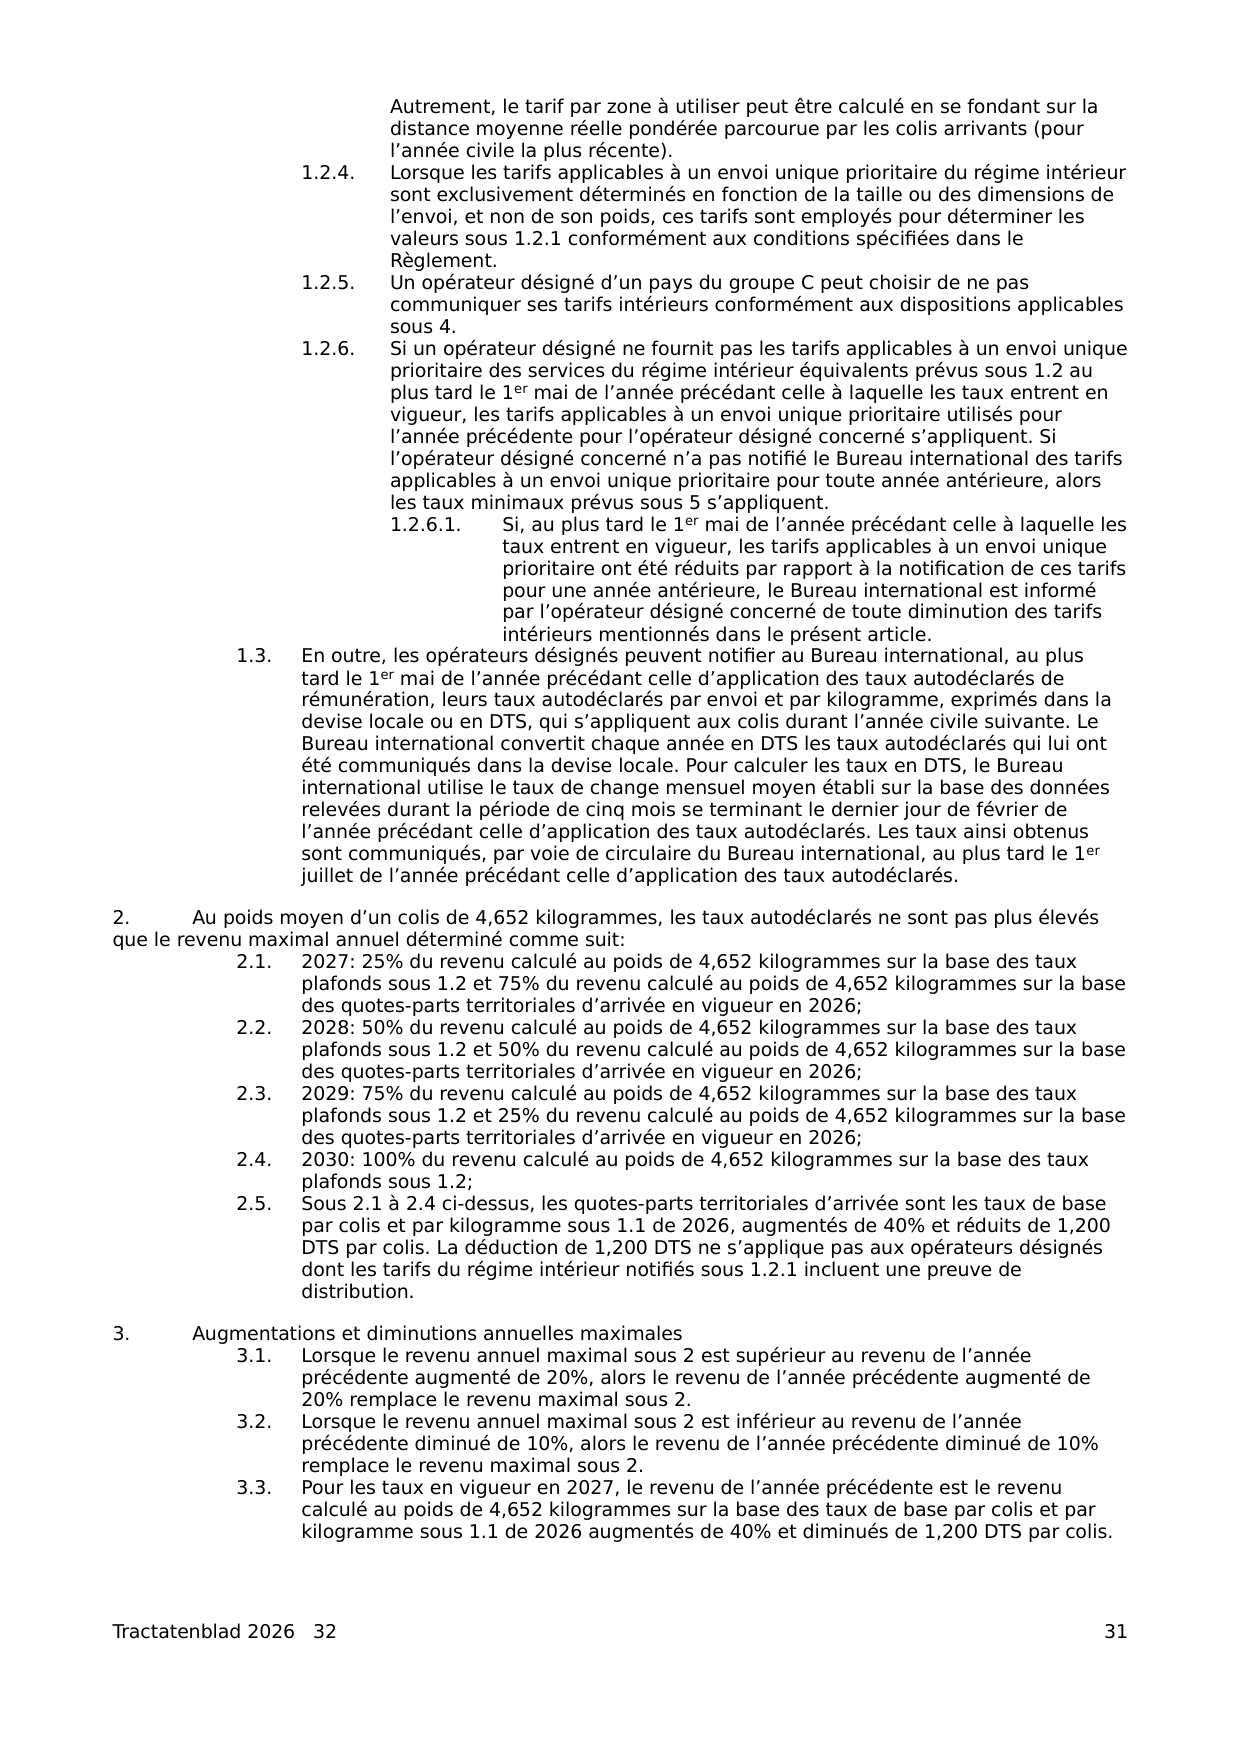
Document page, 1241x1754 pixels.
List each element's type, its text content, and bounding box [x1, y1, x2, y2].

text 1.2.4. Lorsque les tarifs applicables à un envoi unique prioritaire du régime intérieur sont exclusivement déterminés en fonction de la taille ou des dimensions de l’envoi, et non de son poids, ces tarifs sont employés pour déterminer les valeurs sous 1.2.1 conformément aux conditions spécifiées dans le Règlement. [301, 162, 1128, 272]
text 1.2.5. Un opérateur désigné d’un pays du groupe C peut choisir de ne pas communiquer ses tarifs intérieurs conformément aux dispositions applicables sous 4. [301, 272, 1128, 338]
text 2.5. Sous 2.1 à 2.4 ci-dessus, les quotes-parts territoriales d’arrivée sont les taux de base par colis et par kilogramme sous 1.1 de 2026, augmentés de 40% et réduits de 1,200 DTS par colis. La déduction de 1,200 DTS ne s’applique pas aux opérateurs désignés dont les tarifs du régime intérieur notifiés sous 1.2.1 incluent une preuve de distribution. [236, 1193, 1128, 1303]
text 2.3. 2029: 75% du revenu calculé au poids de 4,652 kilogrammes sur la base des taux plafonds sous 1.2 et 25% du revenu calculé au poids de 4,652 kilogrammes sur la base des quotes-parts territoriales d’arrivée en vigueur en 2026; [236, 1083, 1128, 1149]
text 1.2.6. Si un opérateur désigné ne fournit pas les tarifs applicables à un envoi unique prioritaire des services du régime intérieur équivalents prévus sous 1.2 au plus tard le 1er mai de l’année précédant celle à laquelle les taux entrent en vigueur, les tarifs applicables à un envoi unique prioritaire utilisés pour l’année précédente pour l’opérateur désigné concerné s’appliquent. Si l’opérateur désigné concerné n’a pas notifié le Bureau international des tarifs applicables à un envoi unique prioritaire pour toute année antérieure, alors les taux minimaux prévus sous 5 s’appliquent. [301, 338, 1128, 513]
text 2.2. 2028: 50% du revenu calculé au poids de 4,652 kilogrammes sur la base des taux plafonds sous 1.2 et 50% du revenu calculé au poids de 4,652 kilogrammes sur la base des quotes-parts territoriales d’arrivée en vigueur en 2026; [236, 1017, 1128, 1083]
text 3. Augmentations et diminutions annuelles maximales [112, 1323, 1128, 1345]
text 2. Au poids moyen d’un colis de 4,652 kilogrammes, les taux autodéclarés ne sont pas plus élevés que le revenu maximal annuel déterminé comme suit: [112, 907, 1128, 951]
text 1.3. En outre, les opérateurs désignés peuvent notifier au Bureau international, au plus tard le 1er mai de l’année précédant celle d’application des taux autodéclarés de rémunération, leurs taux autodéclarés par envoi et par kilogramme, exprimés dans la devise locale ou en DTS, qui s’appliquent aux colis durant l’année civile suivante. Le Bureau international convertit chaque année en DTS les taux autodéclarés qui lui ont été communiqués dans la devise locale. Pour calculer les taux en DTS, le Bureau international utilise le taux de change mensuel moyen établi sur la base des données relevées durant la période de cinq mois se terminant le dernier jour de février de l’année précédant celle d’application des taux autodéclarés. Les taux ainsi obtenus sont communiqués, par voie de circulaire du Bureau international, au plus tard le 1er juillet de l’année précédant celle d’application des taux autodéclarés. [236, 645, 1128, 887]
text 1.2.6.1. Si, au plus tard le 1er mai de l’année précédant celle à laquelle les taux entrent en vigueur, les tarifs applicables à un envoi unique prioritaire ont été réduits par rapport à la notification de ces tarifs pour une année antérieure, le Bureau international est informé par l’opérateur désigné concerné de toute diminution des tarifs intérieurs mentionnés dans le présent article. [390, 513, 1128, 645]
text 3.2. Lorsque le revenu annuel maximal sous 2 est inférieur au revenu de l’année précédente diminué de 10%, alors le revenu de l’année précédente diminué de 10% remplace le revenu maximal sous 2. [236, 1411, 1128, 1477]
text 3.1. Lorsque le revenu annuel maximal sous 2 est supérieur au revenu de l’année précédente augmenté de 20%, alors le revenu de l’année précédente augmenté de 20% remplace le revenu maximal sous 2. [236, 1345, 1128, 1411]
text 2.1. 2027: 25% du revenu calculé au poids de 4,652 kilogrammes sur la base des taux plafonds sous 1.2 et 75% du revenu calculé au poids de 4,652 kilogrammes sur la base des quotes-parts territoriales d’arrivée en vigueur en 2026; [236, 951, 1128, 1017]
text 3.3. Pour les taux en vigueur en 2027, le revenu de l’année précédente est le revenu calculé au poids de 4,652 kilogrammes sur la base des taux de base par colis et par kilogramme sous 1.1 de 2026 augmentés de 40% et diminués de 1,200 DTS par colis. [236, 1477, 1128, 1543]
text Autrement, le tarif par zone à utiliser peut être calculé en se fondant sur la distance moyenne réelle pondérée parcourue par les colis arrivants (pour l’année civile la plus récente). [301, 96, 1128, 162]
text 2.4. 2030: 100% du revenu calculé au poids de 4,652 kilogrammes sur la base des taux plafonds sous 1.2; [236, 1149, 1128, 1193]
